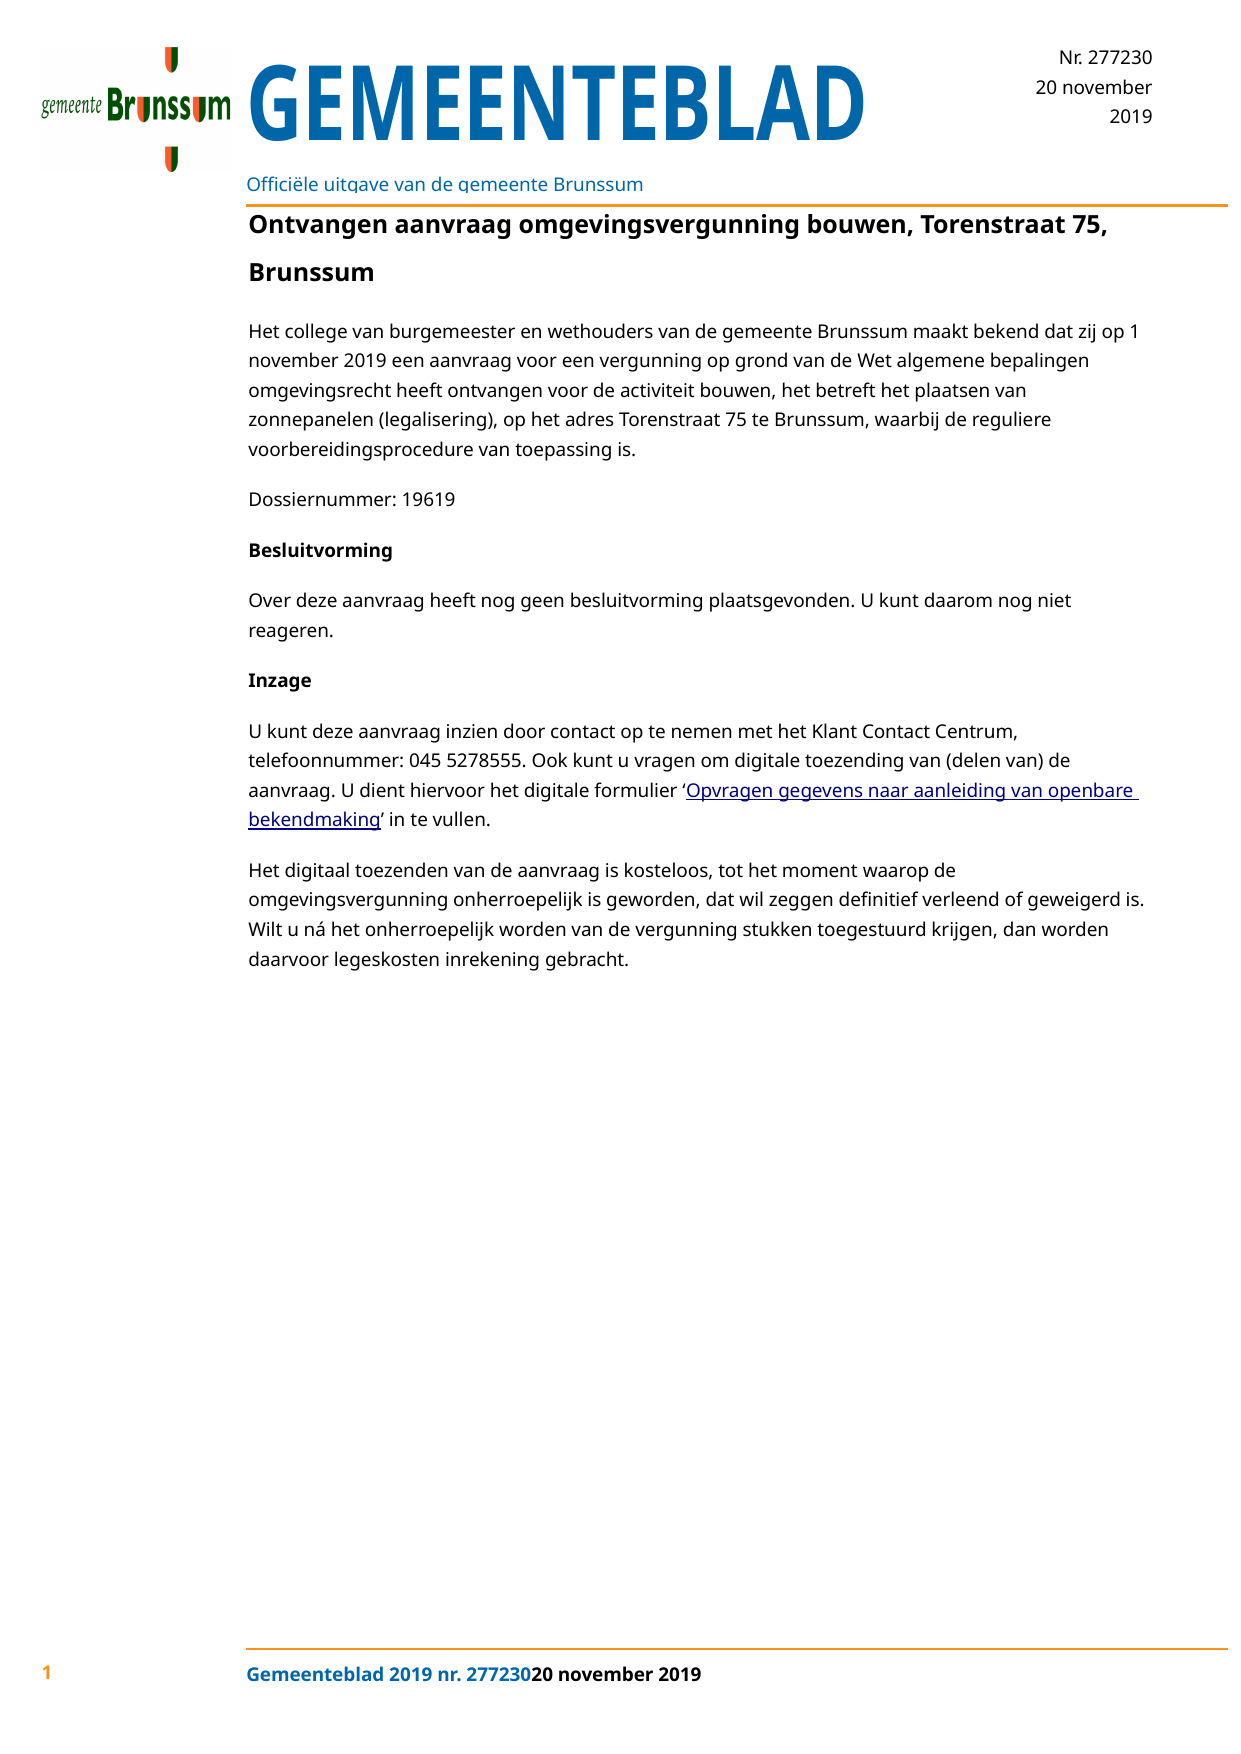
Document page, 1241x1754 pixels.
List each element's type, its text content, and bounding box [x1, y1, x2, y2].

text Het college van burgemeester en wethouders van de gemeente Brunssum maakt bekend dat zij op 1 november 2019 een aanvraag voor een vergunning op grond van de Wet algemene bepalingen omgevingsrecht heeft ontvangen voor de activiteit bouwen, het betreft het plaatsen van zonnepanelen (legalisering), op het adres Torenstraat 75 te Brunssum, waarbij de reguliere voorbereidingsprocedure van toepassing is. [248, 318, 1152, 462]
text U kunt deze aanvraag inzien door contact op te nemen met het Klant Contact Centrum, telefoonnummer: 045 5278555. Ook kunt u vragen om digitale toezending van (delen van) de aanvraag. U dient hiervoor het digitale formulier ‘Opvragen gegevens naar aanleiding van openbare bekendmaking’ in te vullen. [248, 718, 1152, 832]
text Dossiernummer: 19619 [248, 487, 1152, 512]
text Over deze aanvraag heeft nog geen besluitvorming plaatsgevonden. U kunt daarom nog niet reageren. [248, 587, 1152, 643]
text Het digitaal toezenden van de aanvraag is kosteloos, tot het moment waarop de omgevingsvergunning onherroepelijk is geworden, dat wil zeggen definitief verleend of geweigerd is. Wilt u ná het onherroepelijk worden van de vergunning stukken toegestuurd krijgen, dan worden daarvoor legeskosten inrekening gebracht. [248, 857, 1152, 972]
text Inzage [248, 667, 1152, 693]
picture [41, 47, 231, 172]
text Ontvangen aanvraag omgevingsvergunning bouwen, Torenstraat 75, Brunssum [248, 207, 1152, 288]
text Besluitvorming [248, 537, 1152, 563]
